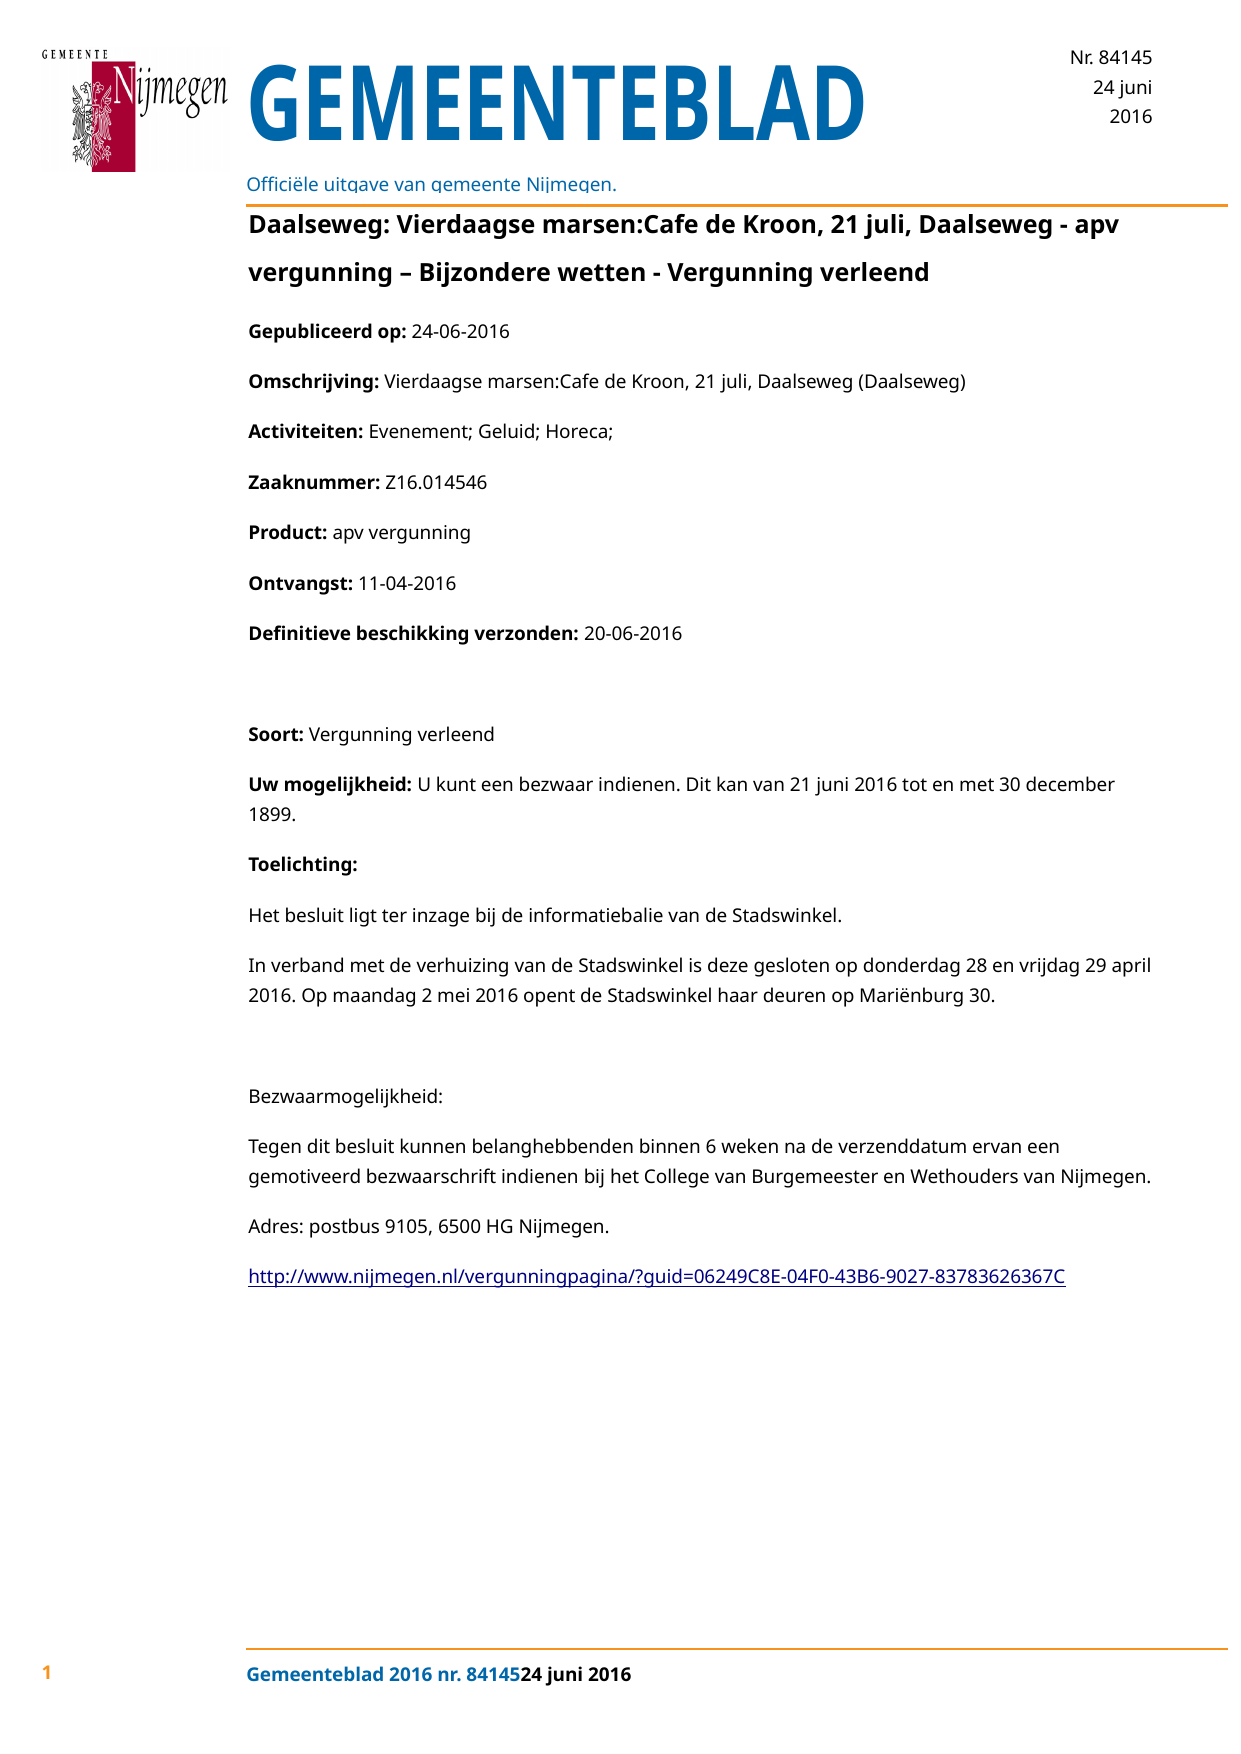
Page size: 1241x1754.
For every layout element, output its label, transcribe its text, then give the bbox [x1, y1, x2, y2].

text Activiteiten: Evenement; Geluid; Horeca; [248, 419, 1152, 444]
text Ontvangst: 11-04-2016 [248, 570, 1152, 596]
text Bezwaarmogelijkheid: [248, 1083, 1152, 1109]
text Gepubliceerd op: 24-06-2016 [248, 318, 1152, 344]
text Adres: postbus 9105, 6500 HG Nijmegen. [248, 1213, 1152, 1239]
text Uw mogelijkheid: U kunt een bezwaar indienen. Dit kan van 21 juni 2016 tot en met 30 december 1899. [248, 772, 1152, 827]
text Zaaknummer: Z16.014546 [248, 469, 1152, 495]
text Daalseweg: Vierdaagse marsen:Cafe de Kroon, 21 juli, Daalseweg - apv vergunning – Bijzondere wetten - Vergunning verleend [248, 207, 1152, 288]
text Omschrijving: Vierdaagse marsen:Cafe de Kroon, 21 juli, Daalseweg (Daalseweg) [248, 368, 1152, 394]
text Definitieve beschikking verzonden: 20-06-2016 [248, 620, 1152, 646]
text Product: apv vergunning [248, 519, 1152, 545]
text In verband met de verhuizing van de Stadswinkel is deze gesloten op donderdag 28 en vrijdag 29 april 2016. Op maandag 2 mei 2016 opent de Stadswinkel haar deuren op Mariënburg 30. [248, 952, 1152, 1008]
text Toelichting: [248, 852, 1152, 877]
picture [41, 47, 231, 172]
text http://www.nijmegen.nl/vergunningpagina/?guid=06249C8E-04F0-43B6-9027-83783626367C [248, 1264, 1152, 1289]
text Tegen dit besluit kunnen belanghebbenden binnen 6 weken na de verzenddatum ervan een gemotiveerd bezwaarschrift indienen bij het College van Burgemeester en Wethouders van Nijmegen. [248, 1133, 1152, 1189]
text Het besluit ligt ter inzage bij de informatiebalie van de Stadswinkel. [248, 902, 1152, 928]
text Soort: Vergunning verleend [248, 721, 1152, 747]
